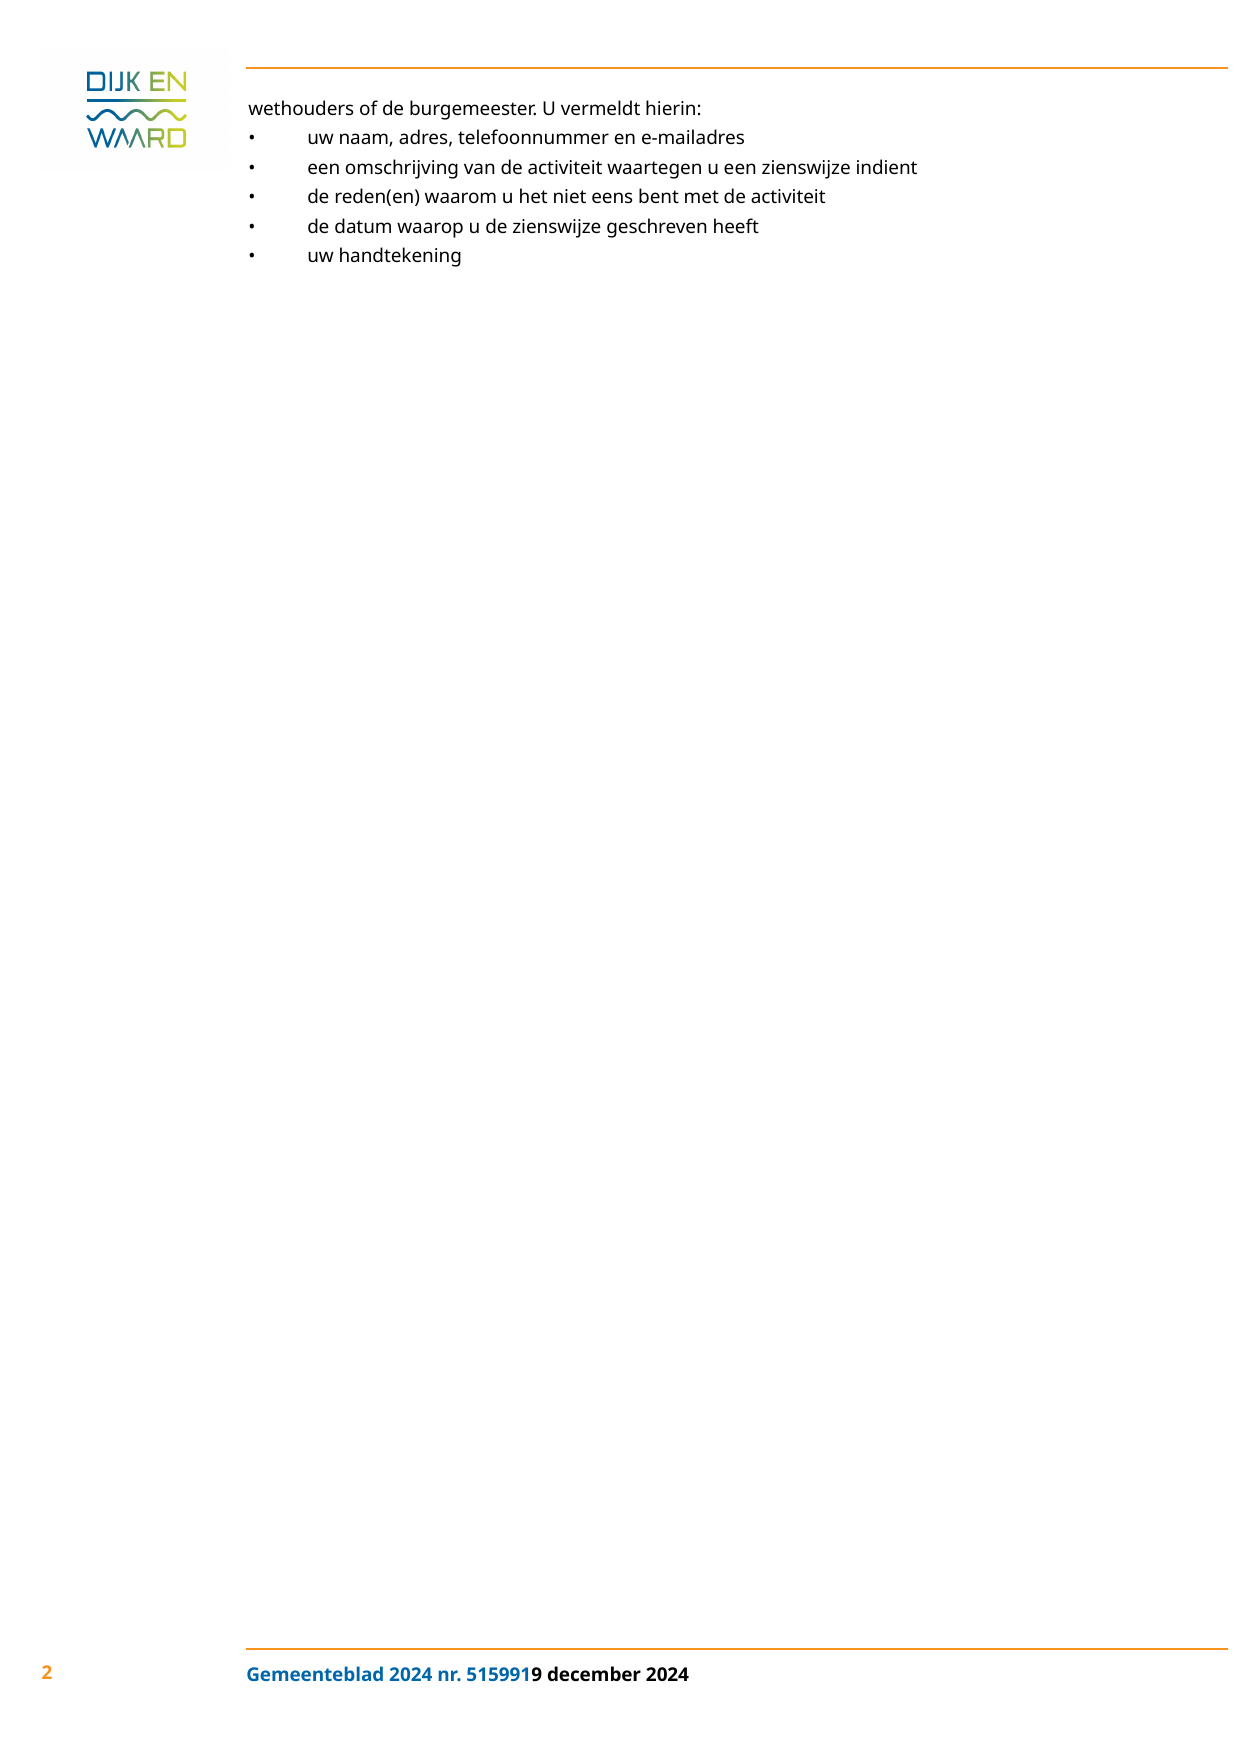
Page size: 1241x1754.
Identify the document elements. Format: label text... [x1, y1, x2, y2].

list een omschrijving van de activiteit waartegen u een zienswijze indient [248, 154, 1152, 180]
list de reden(en) waarom u het niet eens bent met de activiteit [248, 183, 1152, 209]
picture [41, 47, 231, 172]
text wethouders of de burgemeester. U vermeldt hierin: [248, 95, 1152, 121]
list uw naam, adres, telefoonnummer en e-mailadres [248, 124, 1152, 150]
list uw handtekening [248, 243, 1152, 268]
list de datum waarop u de zienswijze geschreven heeft [248, 213, 1152, 239]
